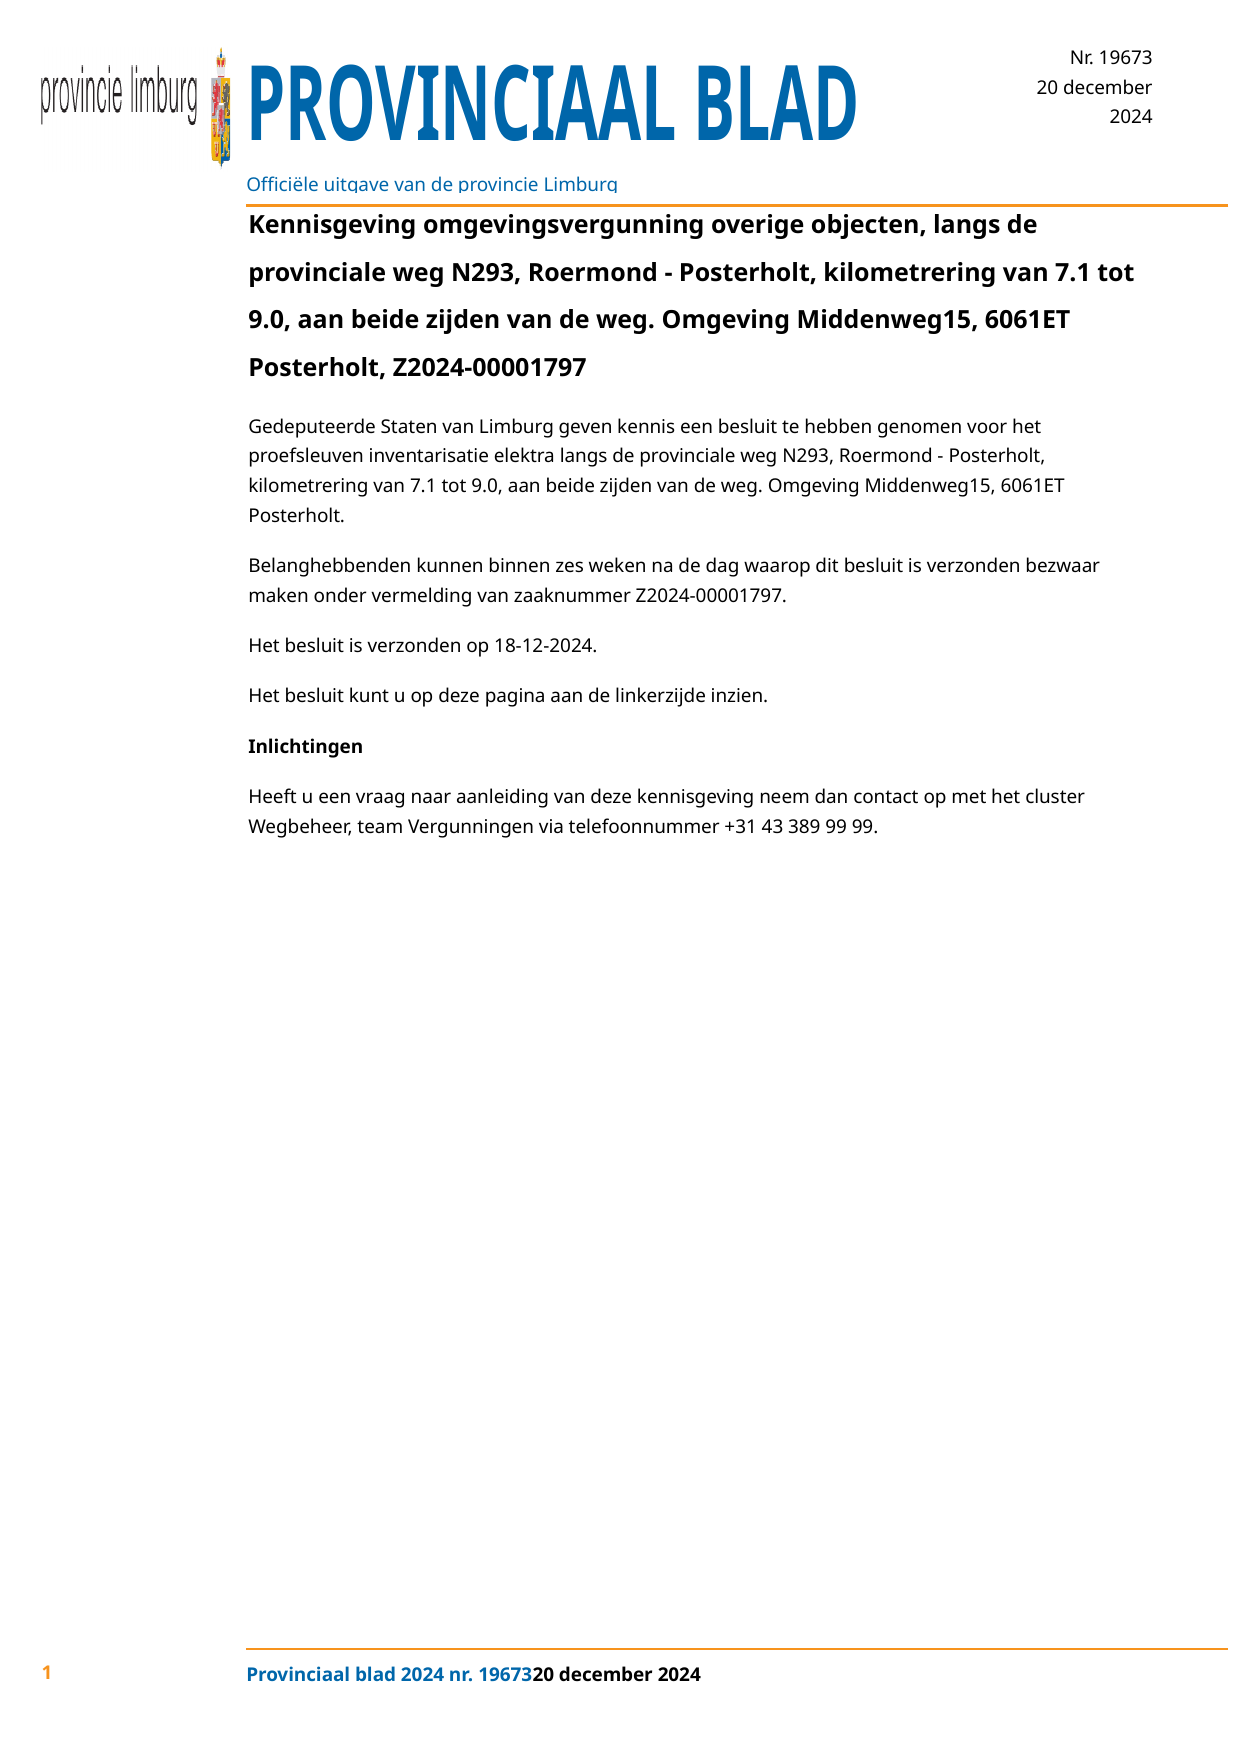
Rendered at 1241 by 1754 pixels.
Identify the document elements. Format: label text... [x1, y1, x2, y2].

text Belanghebbenden kunnen binnen zes weken na de dag waarop dit besluit is verzonden bezwaar maken onder vermelding van zaaknummer Z2024-00001797. [248, 552, 1152, 608]
text Kennisgeving omgevingsvergunning overige objecten, langs de provinciale weg N293, Roermond - Posterholt, kilometrering van 7.1 tot 9.0, aan beide zijden van de weg. Omgeving Middenweg15, 6061ET Posterholt, Z2024-00001797 [248, 207, 1152, 384]
text Gedeputeerde Staten van Limburg geven kennis een besluit te hebben genomen voor het proefsleuven inventarisatie elektra langs de provinciale weg N293, Roermond - Posterholt, kilometrering van 7.1 tot 9.0, aan beide zijden van de weg. Omgeving Middenweg15, 6061ET Posterholt. [248, 413, 1152, 528]
picture [41, 47, 231, 172]
text Inlichtingen [248, 733, 1152, 759]
text Heeft u een vraag naar aanleiding van deze kennisgeving neem dan contact op met het cluster Wegbeheer, team Vergunningen via telefoonnummer +31 43 389 99 99. [248, 783, 1152, 839]
text Het besluit kunt u op deze pagina aan de linkerzijde inzien. [248, 683, 1152, 708]
text Het besluit is verzonden op 18-12-2024. [248, 632, 1152, 658]
